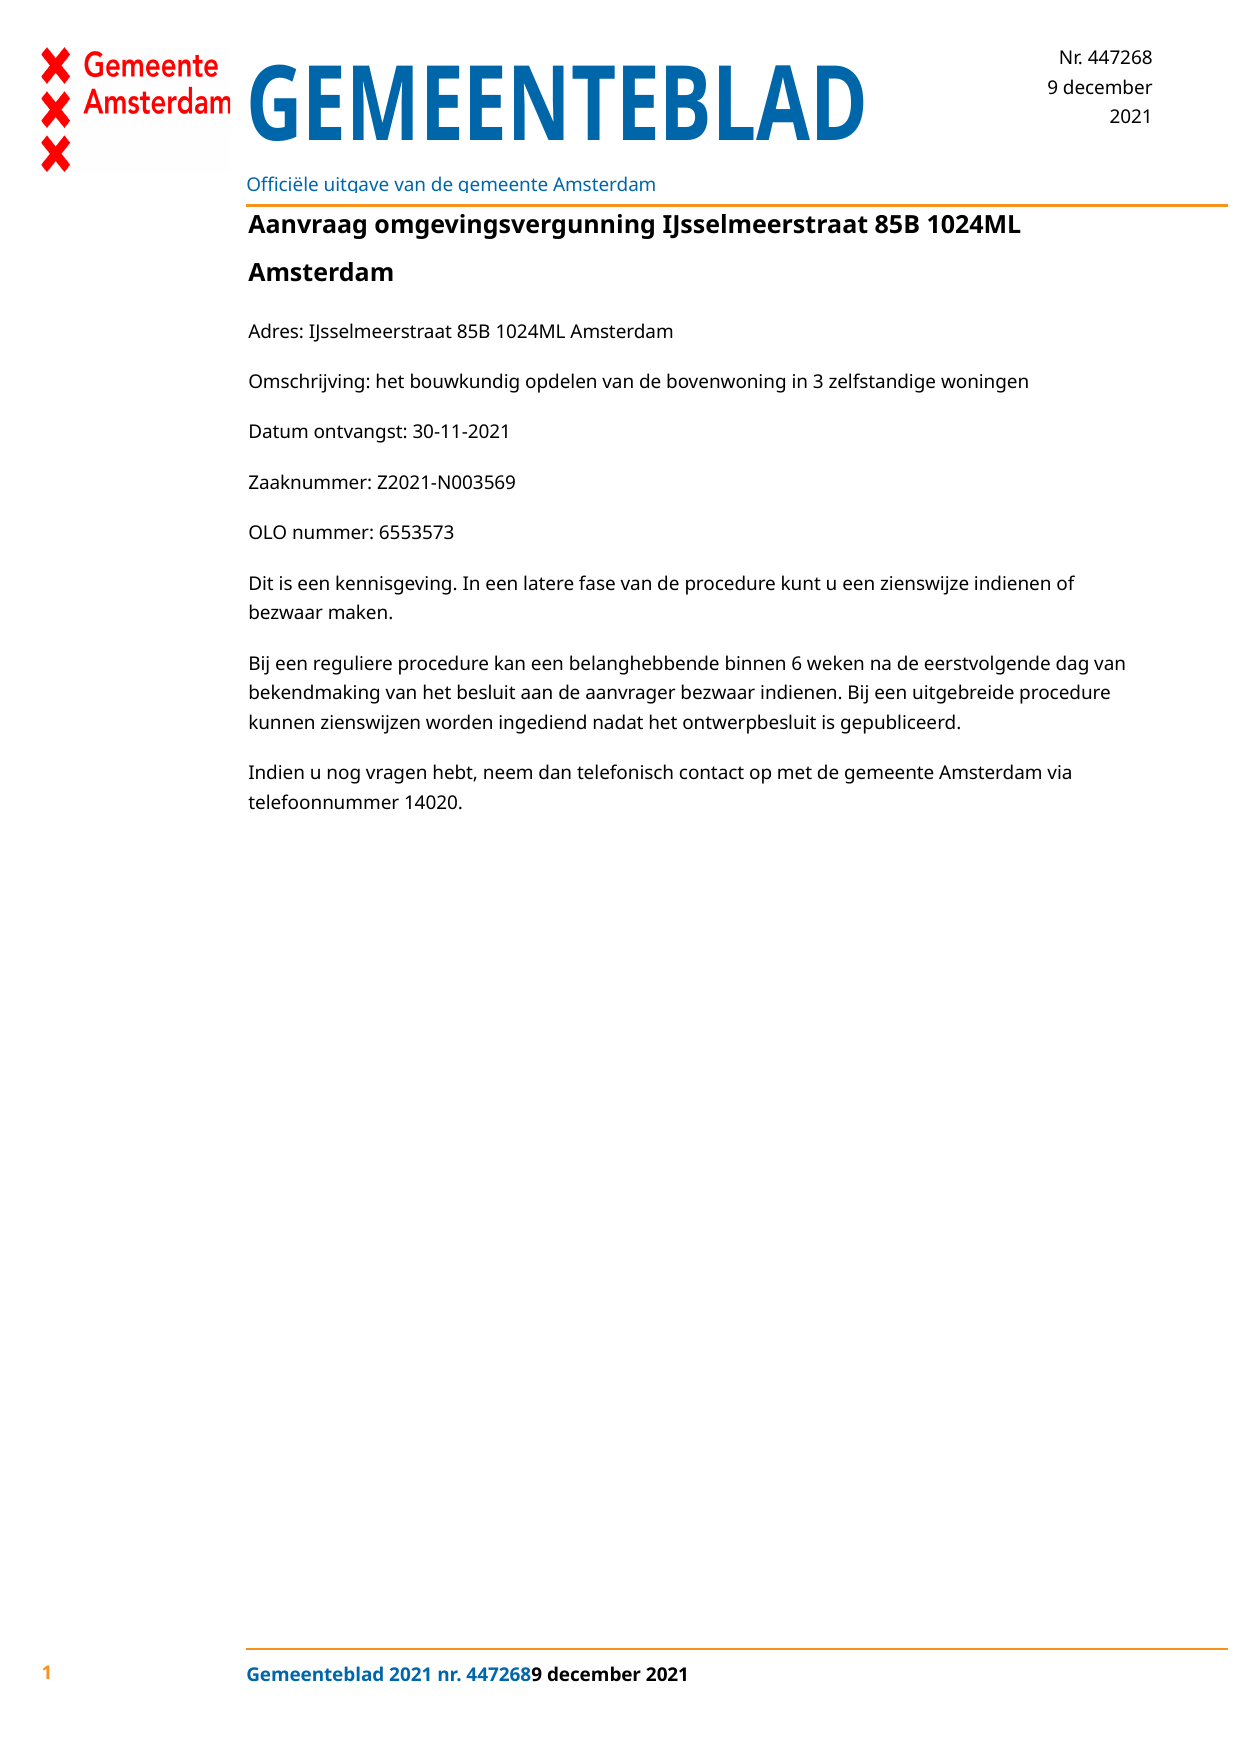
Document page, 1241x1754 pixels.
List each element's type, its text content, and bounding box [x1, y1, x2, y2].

text Indien u nog vragen hebt, neem dan telefonisch contact op met de gemeente Amsterdam via telefoonnummer 14020. [248, 759, 1152, 815]
picture [41, 47, 231, 172]
text Adres: IJsselmeerstraat 85B 1024ML Amsterdam [248, 318, 1152, 344]
text Datum ontvangst: 30-11-2021 [248, 419, 1152, 444]
text Dit is een kennisgeving. In een latere fase van de procedure kunt u een zienswijze indienen of bezwaar maken. [248, 570, 1152, 625]
text Aanvraag omgevingsvergunning IJsselmeerstraat 85B 1024ML Amsterdam [248, 207, 1152, 288]
text Zaaknummer: Z2021-N003569 [248, 469, 1152, 495]
text OLO nummer: 6553573 [248, 519, 1152, 545]
text Omschrijving: het bouwkundig opdelen van de bovenwoning in 3 zelfstandige woningen [248, 368, 1152, 394]
text Bij een reguliere procedure kan een belanghebbende binnen 6 weken na de eerstvolgende dag van bekendmaking van het besluit aan de aanvrager bezwaar indienen. Bij een uitgebreide procedure kunnen zienswijzen worden ingediend nadat het ontwerpbesluit is gepubliceerd. [248, 650, 1152, 735]
